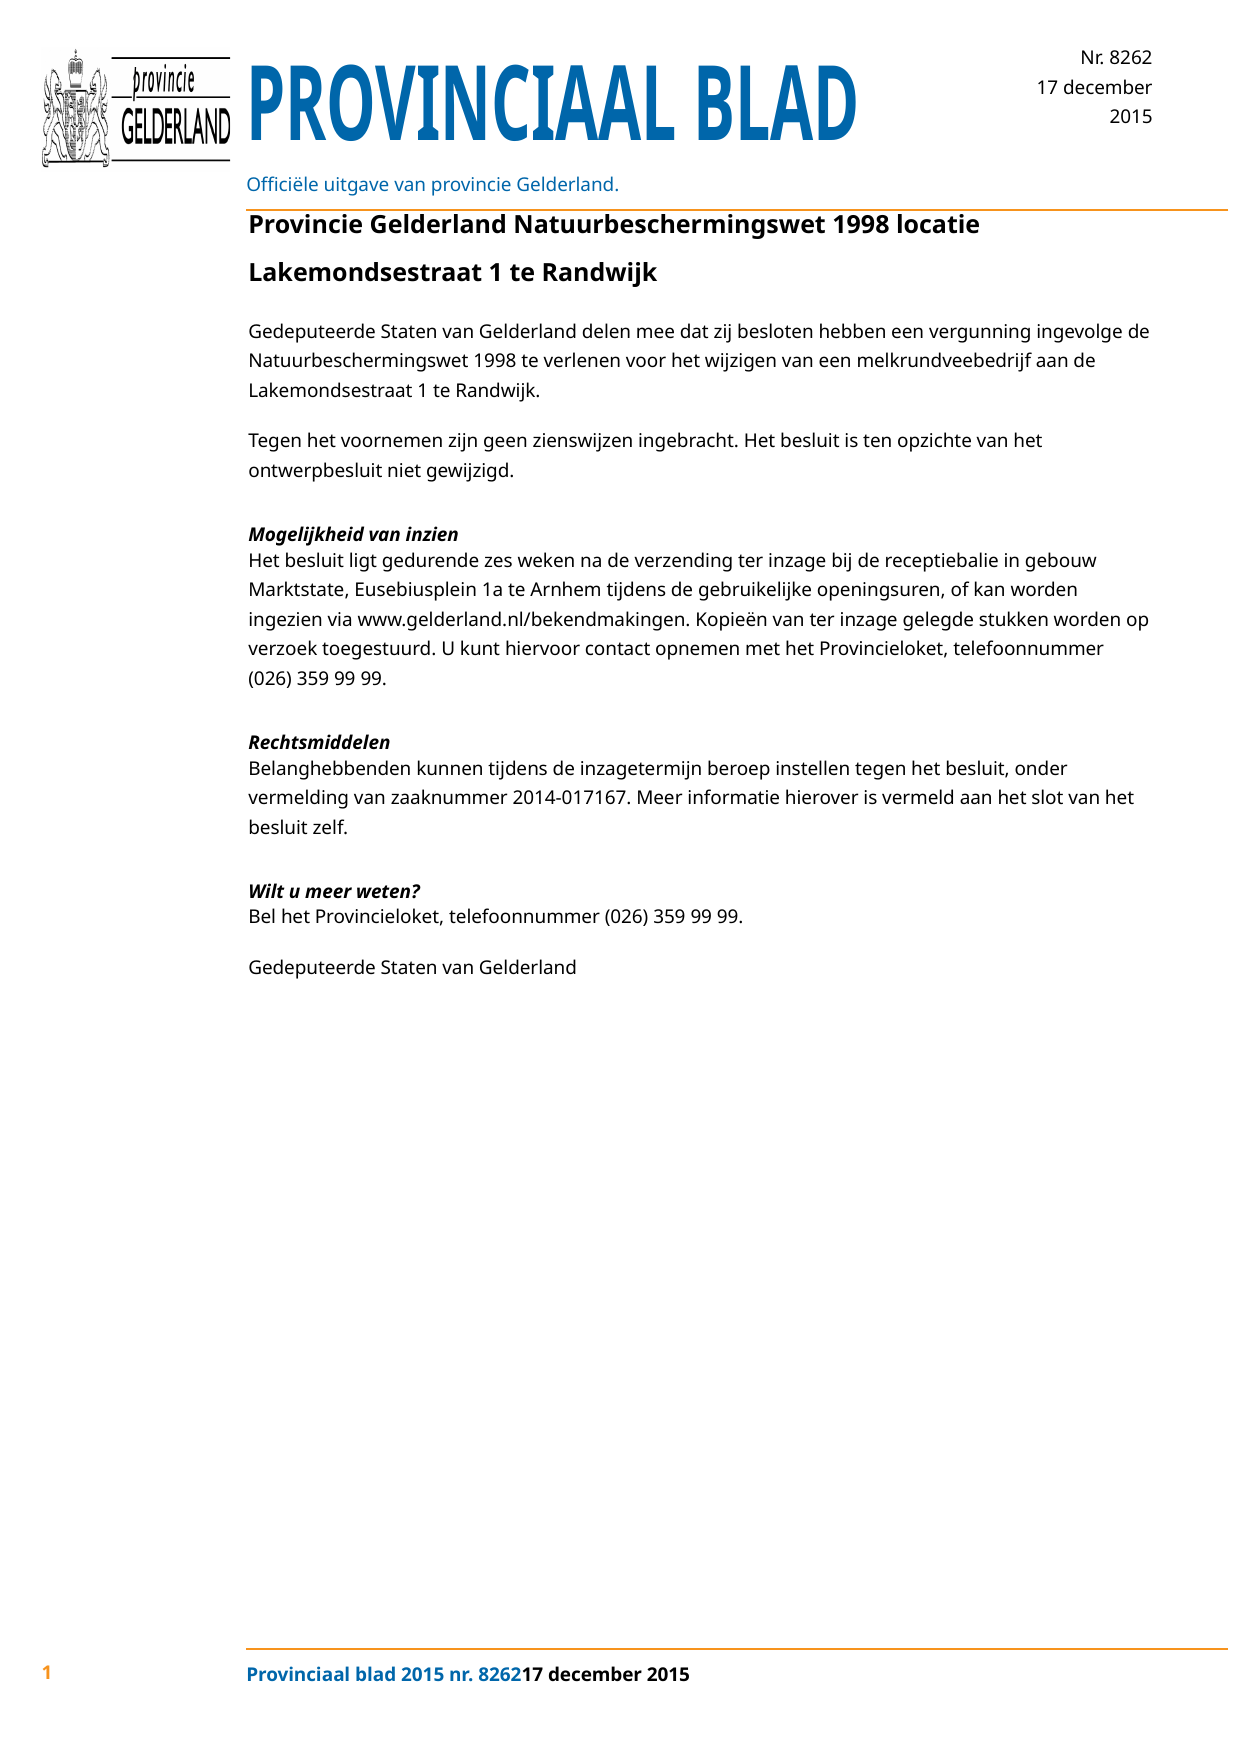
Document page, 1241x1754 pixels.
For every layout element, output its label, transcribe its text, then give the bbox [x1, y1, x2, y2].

text Gedeputeerde Staten van Gelderland [248, 954, 1152, 980]
text Mogelijkheid van inzien [248, 521, 1152, 547]
text Wilt u meer weten? [248, 878, 1152, 904]
text Rechtsmiddelen [248, 729, 1152, 755]
text Gedeputeerde Staten van Gelderland delen mee dat zij besloten hebben een vergunning ingevolge de Natuurbeschermingswet 1998 te verlenen voor het wijzigen van een melkrundveebedrijf aan de Lakemondsestraat 1 te Randwijk. [248, 318, 1152, 403]
text Provincie Gelderland Natuurbeschermingswet 1998 locatie Lakemondsestraat 1 te Randwijk [248, 211, 1152, 288]
picture [41, 47, 231, 172]
text Bel het Provincieloket, telefoonnummer (026) 359 99 99. [248, 904, 1152, 929]
text Het besluit ligt gedurende zes weken na de verzending ter inzage bij de receptiebalie in gebouw Marktstate, Eusebiusplein 1a te Arnhem tijdens de gebruikelijke openingsuren, of kan worden ingezien via www.gelderland.nl/bekendmakingen. Kopieën van ter inzage gelegde stukken worden op verzoek toegestuurd. U kunt hiervoor contact opnemen met het Provincieloket, telefoonnummer (026) 359 99 99. [248, 547, 1152, 691]
text Tegen het voornemen zijn geen zienswijzen ingebracht. Het besluit is ten opzichte van het ontwerpbesluit niet gewijzigd. [248, 427, 1152, 483]
text Belanghebbenden kunnen tijdens de inzagetermijn beroep instellen tegen het besluit, onder vermelding van zaaknummer 2014-017167. Meer informatie hierover is vermeld aan het slot van het besluit zelf. [248, 755, 1152, 840]
